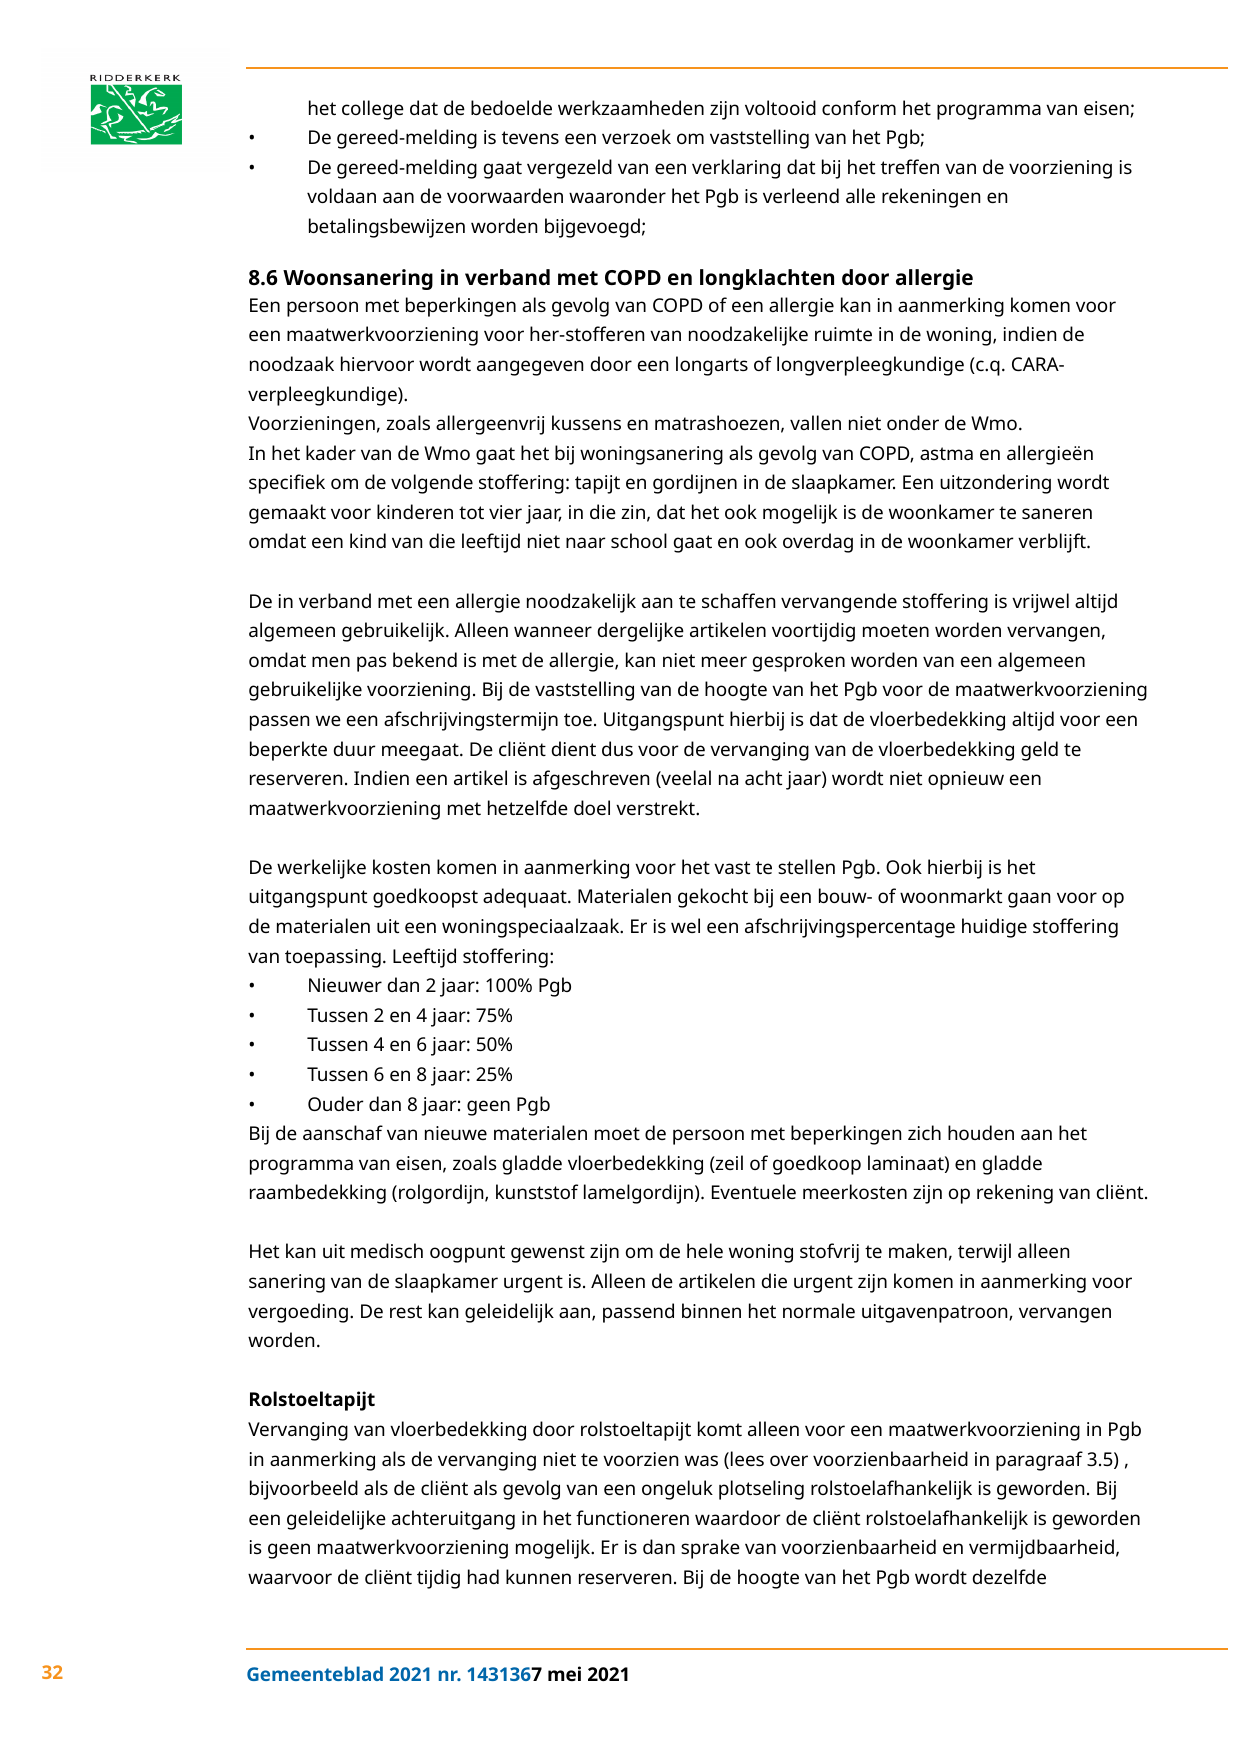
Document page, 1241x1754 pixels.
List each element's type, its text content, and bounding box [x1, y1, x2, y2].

list Ouder dan 8 jaar: geen Pgb [248, 1091, 1152, 1116]
list Tussen 4 en 6 jaar: 50% [248, 1032, 1152, 1057]
text Een persoon met beperkingen als gevolg van COPD of een allergie kan in aanmerking komen voor een maatwerkvoorziening voor her-stofferen van noodzakelijke ruimte in de woning, indien de noodzaak hiervoor wordt aangegeven door een longarts of longverpleegkundige (c.q. CARA-verpleegkundige). [248, 292, 1152, 406]
text De werkelijke kosten komen in aanmerking voor het vast te stellen Pgb. Ook hierbij is het uitgangspunt goedkoopst adequaat. Materialen gekocht bij een bouw- of woonmarkt gaan voor op de materialen uit een woningspeciaalzaak. Er is wel een afschrijvingspercentage huidige stoffering van toepassing. Leeftijd stoffering: [248, 854, 1152, 968]
text 8.6 Woonsanering in verband met COPD en longklachten door allergie [248, 263, 1152, 292]
text In het kader van de Wmo gaat het bij woningsanering als gevolg van COPD, astma en allergieën specifiek om de volgende stoffering: tapijt en gordijnen in de slaapkamer. Een uitzondering wordt gemaakt voor kinderen tot vier jaar, in die zin, dat het ook mogelijk is de woonkamer te saneren omdat een kind van die leeftijd niet naar school gaat en ook overdag in de woonkamer verblijft. [248, 440, 1152, 554]
text Het kan uit medisch oogpunt gewenst zijn om de hele woning stofvrij te maken, terwijl alleen sanering van de slaapkamer urgent is. Alleen de artikelen die urgent zijn komen in aanmerking voor vergoeding. De rest kan geleidelijk aan, passend binnen het normale uitgavenpatroon, vervangen worden. [248, 1239, 1152, 1353]
text Rolstoeltapijt [248, 1387, 1152, 1412]
list De gereed-melding is tevens een verzoek om vaststelling van het Pgb; [248, 124, 1152, 150]
text Bij de aanschaf van nieuwe materialen moet de persoon met beperkingen zich houden aan het programma van eisen, zoals gladde vloerbedekking (zeil of goedkoop laminaat) en gladde raambedekking (rolgordijn, kunststof lamelgordijn). Eventuele meerkosten zijn op rekening van cliënt. [248, 1120, 1152, 1205]
list Tussen 2 en 4 jaar: 75% [248, 1002, 1152, 1028]
text Vervanging van vloerbedekking door rolstoeltapijt komt alleen voor een maatwerkvoorziening in Pgb in aanmerking als de vervanging niet te voorzien was (lees over voorzienbaarheid in paragraaf 3.5) , bijvoorbeeld als de cliënt als gevolg van een ongeluk plotseling rolstoelafhankelijk is geworden. Bij een geleidelijke achteruitgang in het functioneren waardoor de cliënt rolstoelafhankelijk is geworden is geen maatwerkvoorziening mogelijk. Er is dan sprake van voorzienbaarheid en vermijdbaarheid, waarvoor de cliënt tijdig had kunnen reserveren. Bij de hoogte van het Pgb wordt dezelfde [248, 1416, 1152, 1590]
list Nieuwer dan 2 jaar: 100% Pgb [248, 972, 1152, 998]
text De in verband met een allergie noodzakelijk aan te schaffen vervangende stoffering is vrijwel altijd algemeen gebruikelijk. Alleen wanneer dergelijke artikelen voortijdig moeten worden vervangen, omdat men pas bekend is met de allergie, kan niet meer gesproken worden van een algemeen gebruikelijke voorziening. Bij de vaststelling van de hoogte van het Pgb voor de maatwerkvoorziening passen we een afschrijvingstermijn toe. Uitgangspunt hierbij is dat de vloerbedekking altijd voor een beperkte duur meegaat. De cliënt dient dus voor de vervanging van de vloerbedekking geld te reserveren. Indien een artikel is afgeschreven (veelal na acht jaar) wordt niet opnieuw een maatwerkvoorziening met hetzelfde doel verstrekt. [248, 588, 1152, 821]
list De gereed-melding gaat vergezeld van een verklaring dat bij het treffen van de voorziening is voldaan aan de voorwaarden waaronder het Pgb is verleend alle rekeningen en betalingsbewijzen worden bijgevoegd; [248, 154, 1152, 239]
text Voorzieningen, zoals allergeenvrij kussens en matrashoezen, vallen niet onder de Wmo. [248, 410, 1152, 436]
list Tussen 6 en 8 jaar: 25% [248, 1061, 1152, 1087]
list het college dat de bedoelde werkzaamheden zijn voltooid conform het programma van eisen; [248, 95, 1152, 121]
picture [41, 47, 231, 172]
